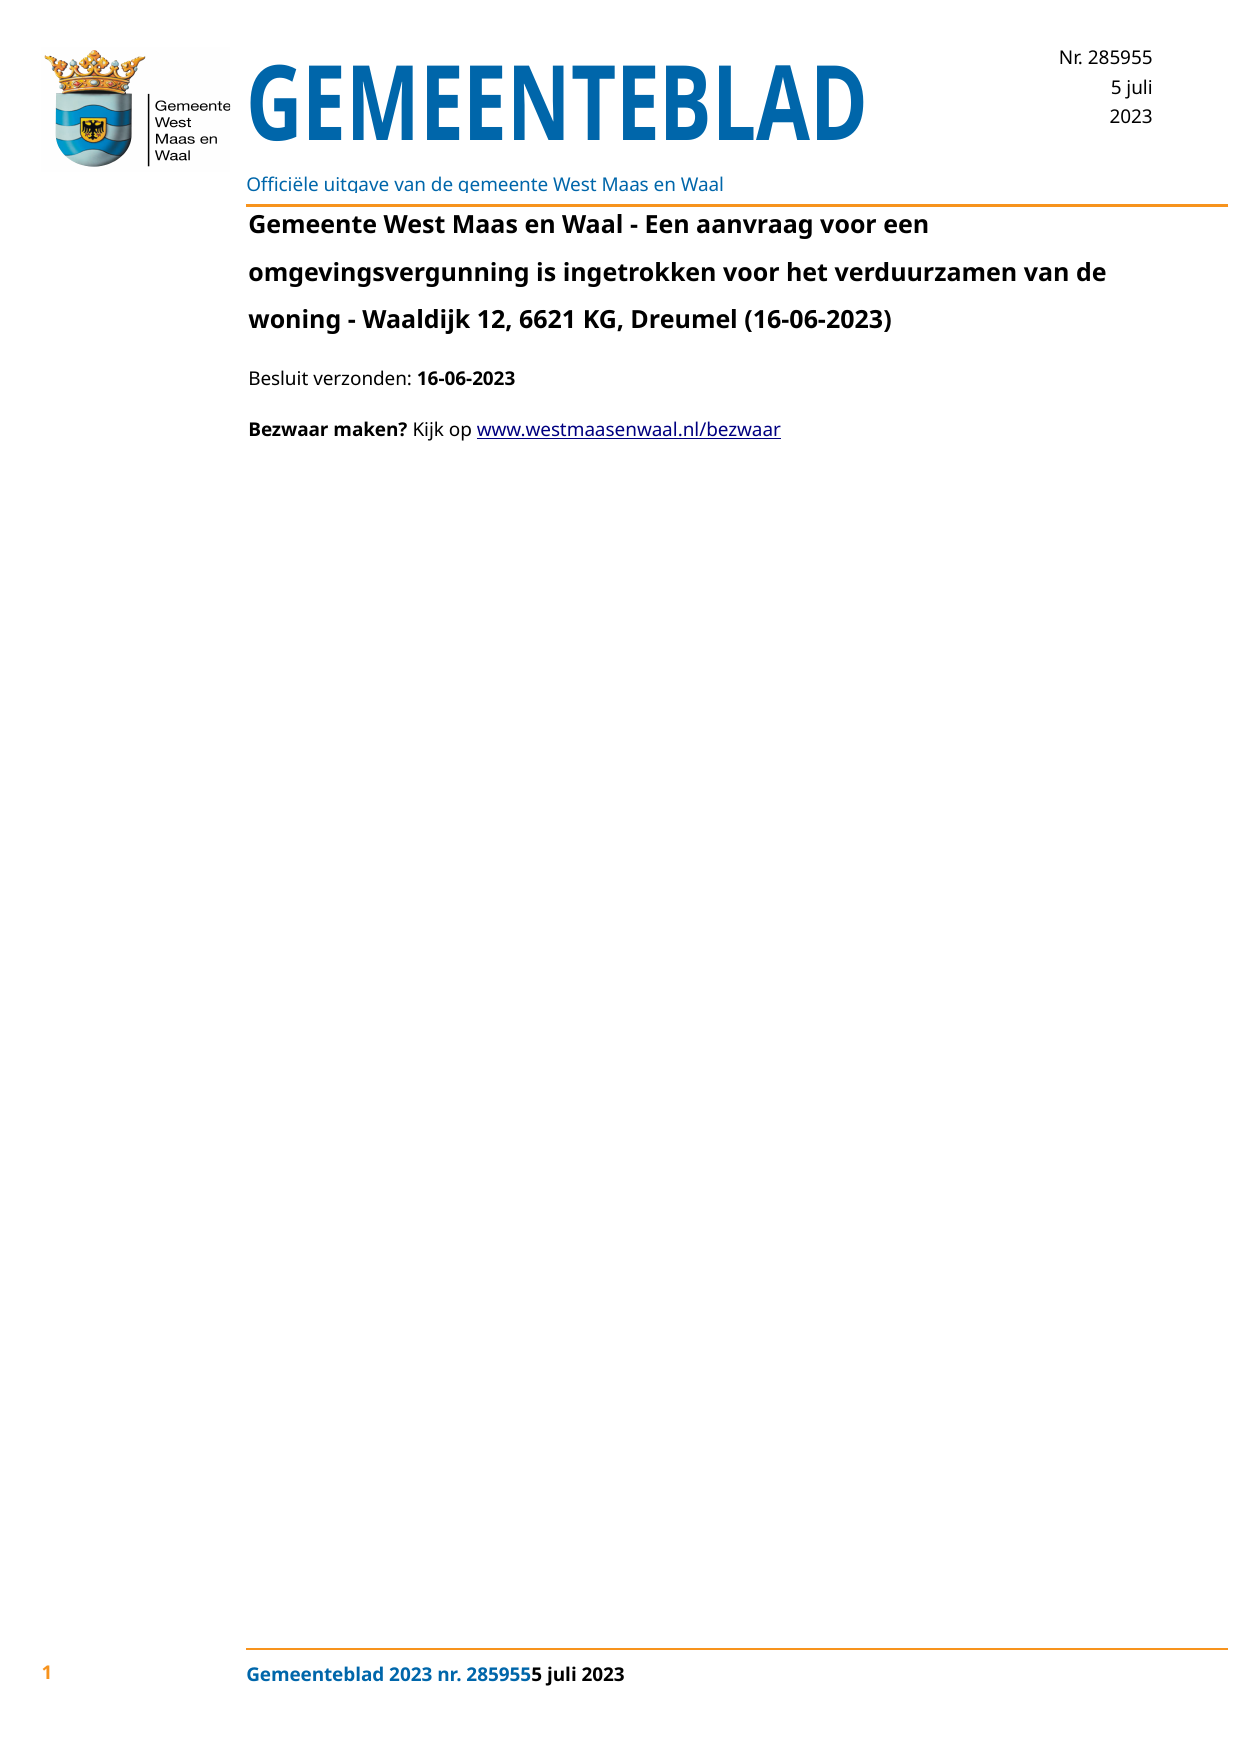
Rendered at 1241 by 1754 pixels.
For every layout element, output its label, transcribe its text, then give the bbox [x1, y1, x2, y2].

text Besluit verzonden: 16-06-2023 [248, 366, 1152, 391]
text Bezwaar maken? Kijk op www.westmaasenwaal.nl/bezwaar [248, 416, 1152, 442]
picture [41, 47, 231, 172]
text Gemeente West Maas en Waal - Een aanvraag voor een omgevingsvergunning is ingetrokken voor het verduurzamen van de woning - Waaldijk 12, 6621 KG, Dreumel (16-06-2023) [248, 207, 1152, 336]
